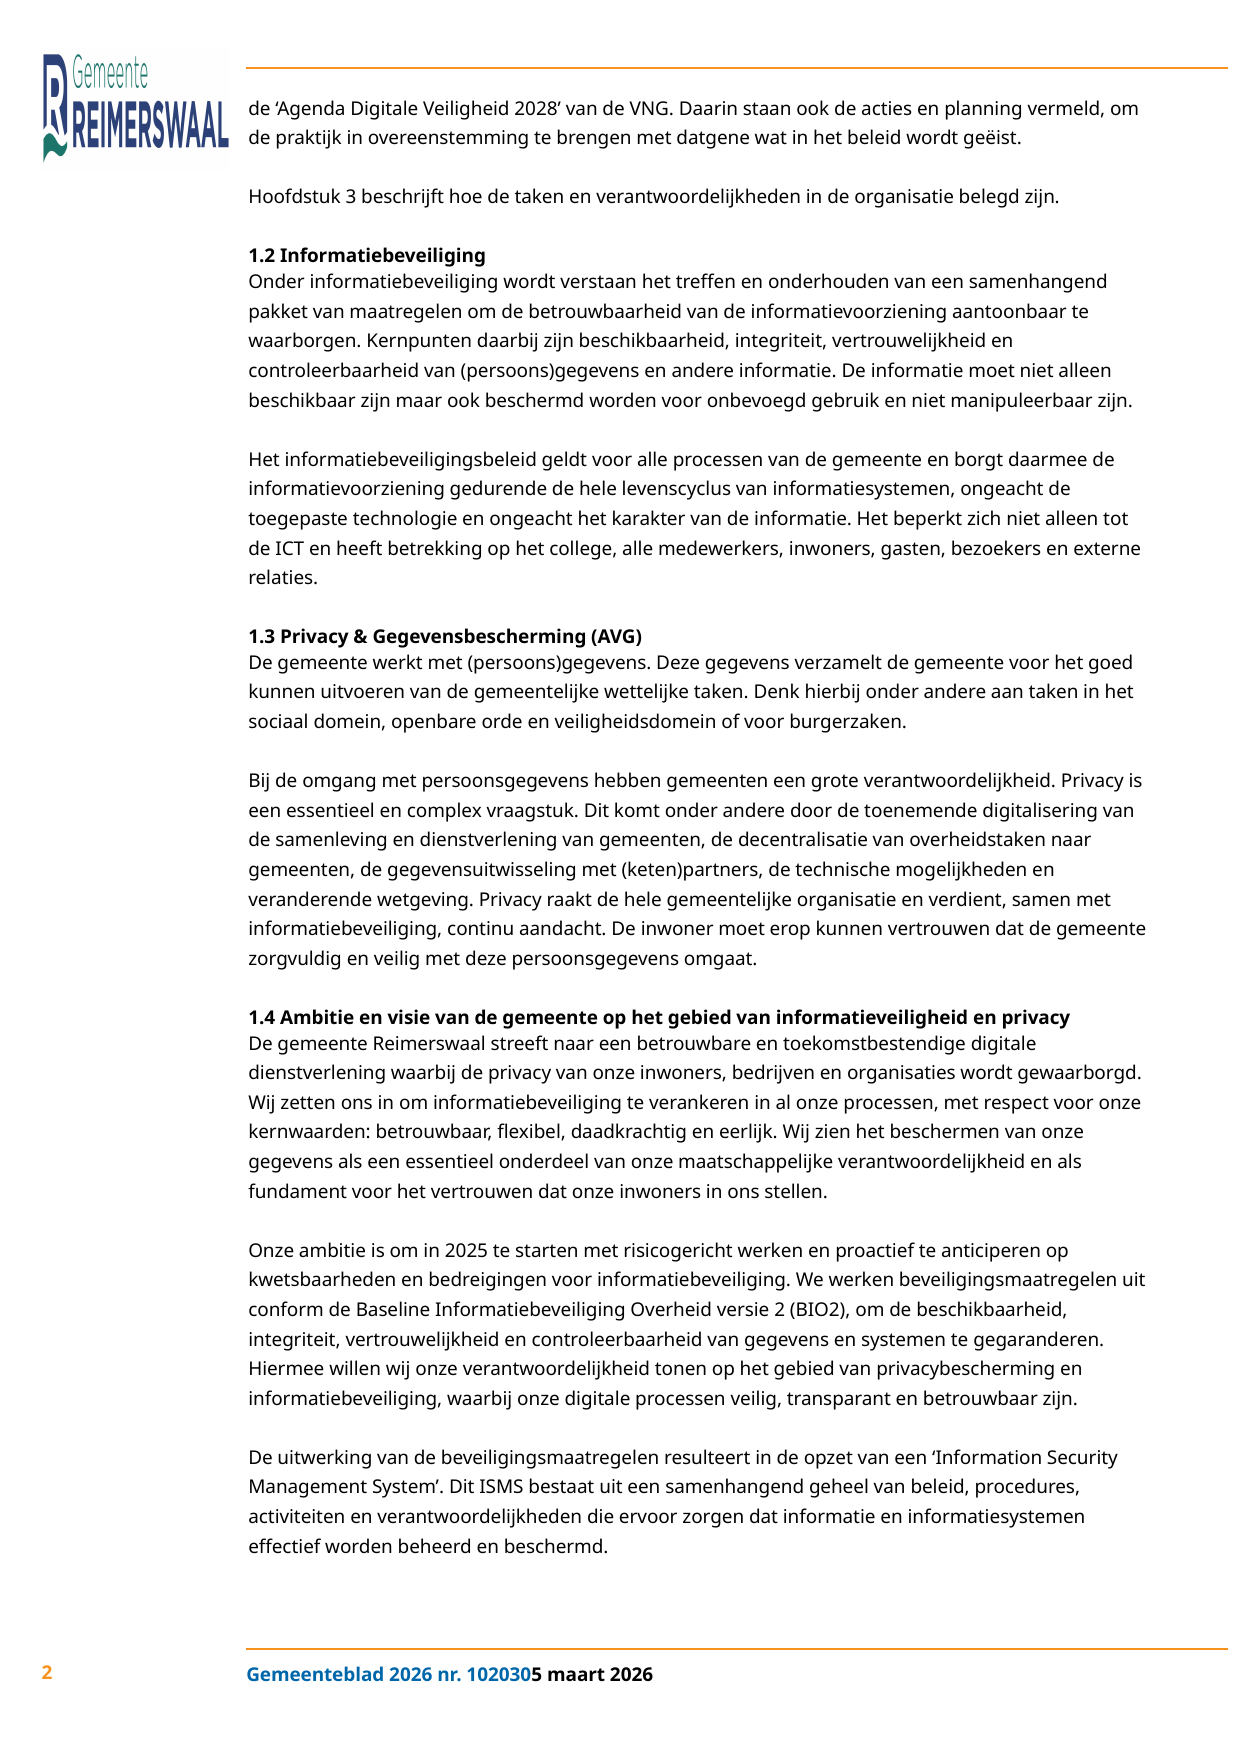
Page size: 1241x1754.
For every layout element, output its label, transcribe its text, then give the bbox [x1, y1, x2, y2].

text De uitwerking van de beveiligingsmaatregelen resulteert in de opzet van een ‘Information Security Management System’. Dit ISMS bestaat uit een samenhangend geheel van beleid, procedures, activiteiten en verantwoordelijkheden die ervoor zorgen dat informatie en informatiesystemen effectief worden beheerd en beschermd. [248, 1444, 1152, 1558]
text Hoofdstuk 3 beschrijft hoe de taken en verantwoordelijkheden in de organisatie belegd zijn. [248, 183, 1152, 209]
text de ‘Agenda Digitale Veiligheid 2028’ van de VNG. Daarin staan ook de acties en planning vermeld, om de praktijk in overeenstemming te brengen met datgene wat in het beleid wordt geëist. [248, 95, 1152, 150]
picture [41, 47, 231, 172]
text Bij de omgang met persoonsgegevens hebben gemeenten een grote verantwoordelijkheid. Privacy is een essentieel en complex vraagstuk. Dit komt onder andere door de toenemende digitalisering van de samenleving en dienstverlening van gemeenten, de decentralisatie van overheidstaken naar gemeenten, de gegevensuitwisseling met (keten)partners, de technische mogelijkheden en veranderende wetgeving. Privacy raakt de hele gemeentelijke organisatie en verdient, samen met informatiebeveiliging, continu aandacht. De inwoner moet erop kunnen vertrouwen dat de gemeente zorgvuldig en veilig met deze persoonsgegevens omgaat. [248, 767, 1152, 971]
text Onder informatiebeveiliging wordt verstaan het treffen en onderhouden van een samenhangend pakket van maatregelen om de betrouwbaarheid van de informatievoorziening aantoonbaar te waarborgen. Kernpunten daarbij zijn beschikbaarheid, integriteit, vertrouwelijkheid en controleerbaarheid van (persoons)gegevens en andere informatie. De informatie moet niet alleen beschikbaar zijn maar ook beschermd worden voor onbevoegd gebruik en niet manipuleerbaar zijn. [248, 268, 1152, 412]
text De gemeente werkt met (persoons)gegevens. Deze gegevens verzamelt de gemeente voor het goed kunnen uitvoeren van de gemeentelijke wettelijke taken. Denk hierbij onder andere aan taken in het sociaal domein, openbare orde en veiligheidsdomein of voor burgerzaken. [248, 649, 1152, 734]
text 1.4 Ambitie en visie van de gemeente op het gebied van informatieveiligheid en privacy [248, 1004, 1152, 1030]
text Het informatiebeveiligingsbeleid geldt voor alle processen van de gemeente en borgt daarmee de informatievoorziening gedurende de hele levenscyclus van informatiesystemen, ongeacht de toegepaste technologie en ongeacht het karakter van de informatie. Het beperkt zich niet alleen tot de ICT en heeft betrekking op het college, alle medewerkers, inwoners, gasten, bezoekers en externe relaties. [248, 446, 1152, 590]
text 1.3 Privacy & Gegevensbescherming (AVG) [248, 623, 1152, 649]
text Onze ambitie is om in 2025 te starten met risicogericht werken en proactief te anticiperen op kwetsbaarheden en bedreigingen voor informatiebeveiliging. We werken beveiligingsmaatregelen uit conform de Baseline Informatiebeveiliging Overheid versie 2 (BIO2), om de beschikbaarheid, integriteit, vertrouwelijkheid en controleerbaarheid van gegevens en systemen te gegaranderen. Hiermee willen wij onze verantwoordelijkheid tonen op het gebied van privacybescherming en informatiebeveiliging, waarbij onze digitale processen veilig, transparant en betrouwbaar zijn. [248, 1237, 1152, 1411]
text 1.2 Informatiebeveiliging [248, 243, 1152, 268]
text De gemeente Reimerswaal streeft naar een betrouwbare en toekomstbestendige digitale dienstverlening waarbij de privacy van onze inwoners, bedrijven en organisaties wordt gewaarborgd. Wij zetten ons in om informatiebeveiliging te verankeren in al onze processen, met respect voor onze kernwaarden: betrouwbaar, flexibel, daadkrachtig en eerlijk. Wij zien het beschermen van onze gegevens als een essentieel onderdeel van onze maatschappelijke verantwoordelijkheid en als fundament voor het vertrouwen dat onze inwoners in ons stellen. [248, 1030, 1152, 1203]
